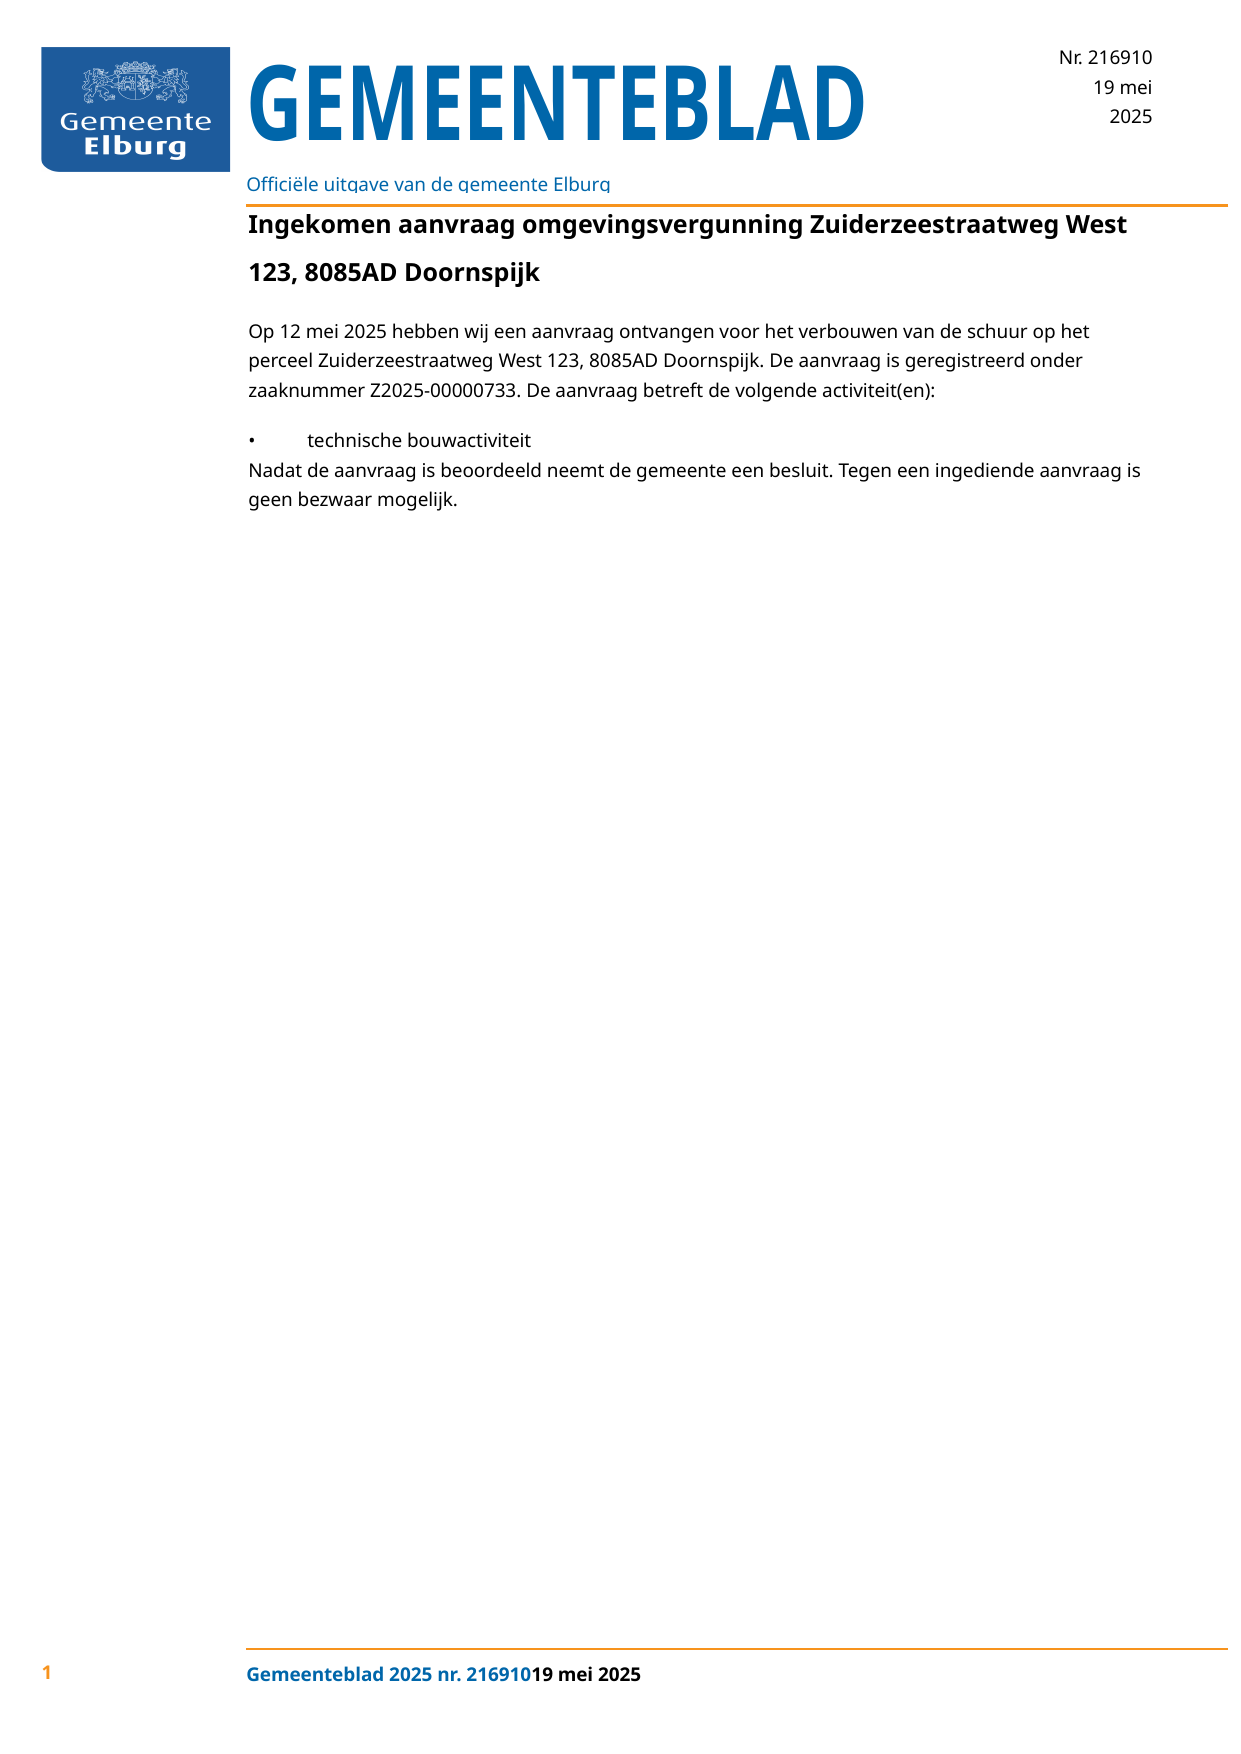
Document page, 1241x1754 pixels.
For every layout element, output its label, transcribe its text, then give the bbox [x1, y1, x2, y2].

list technische bouwactiviteit [248, 427, 1152, 453]
text Ingekomen aanvraag omgevingsvergunning Zuiderzeestraatweg West 123, 8085AD Doornspijk [248, 207, 1152, 288]
text Nadat de aanvraag is beoordeeld neemt de gemeente een besluit. Tegen een ingediende aanvraag is geen bezwaar mogelijk. [248, 457, 1152, 512]
text Op 12 mei 2025 hebben wij een aanvraag ontvangen voor het verbouwen van de schuur op het perceel Zuiderzeestraatweg West 123, 8085AD Doornspijk. De aanvraag is geregistreerd onder zaaknummer Z2025-00000733. De aanvraag betreft de volgende activiteit(en): [248, 318, 1152, 403]
picture [41, 47, 231, 172]
